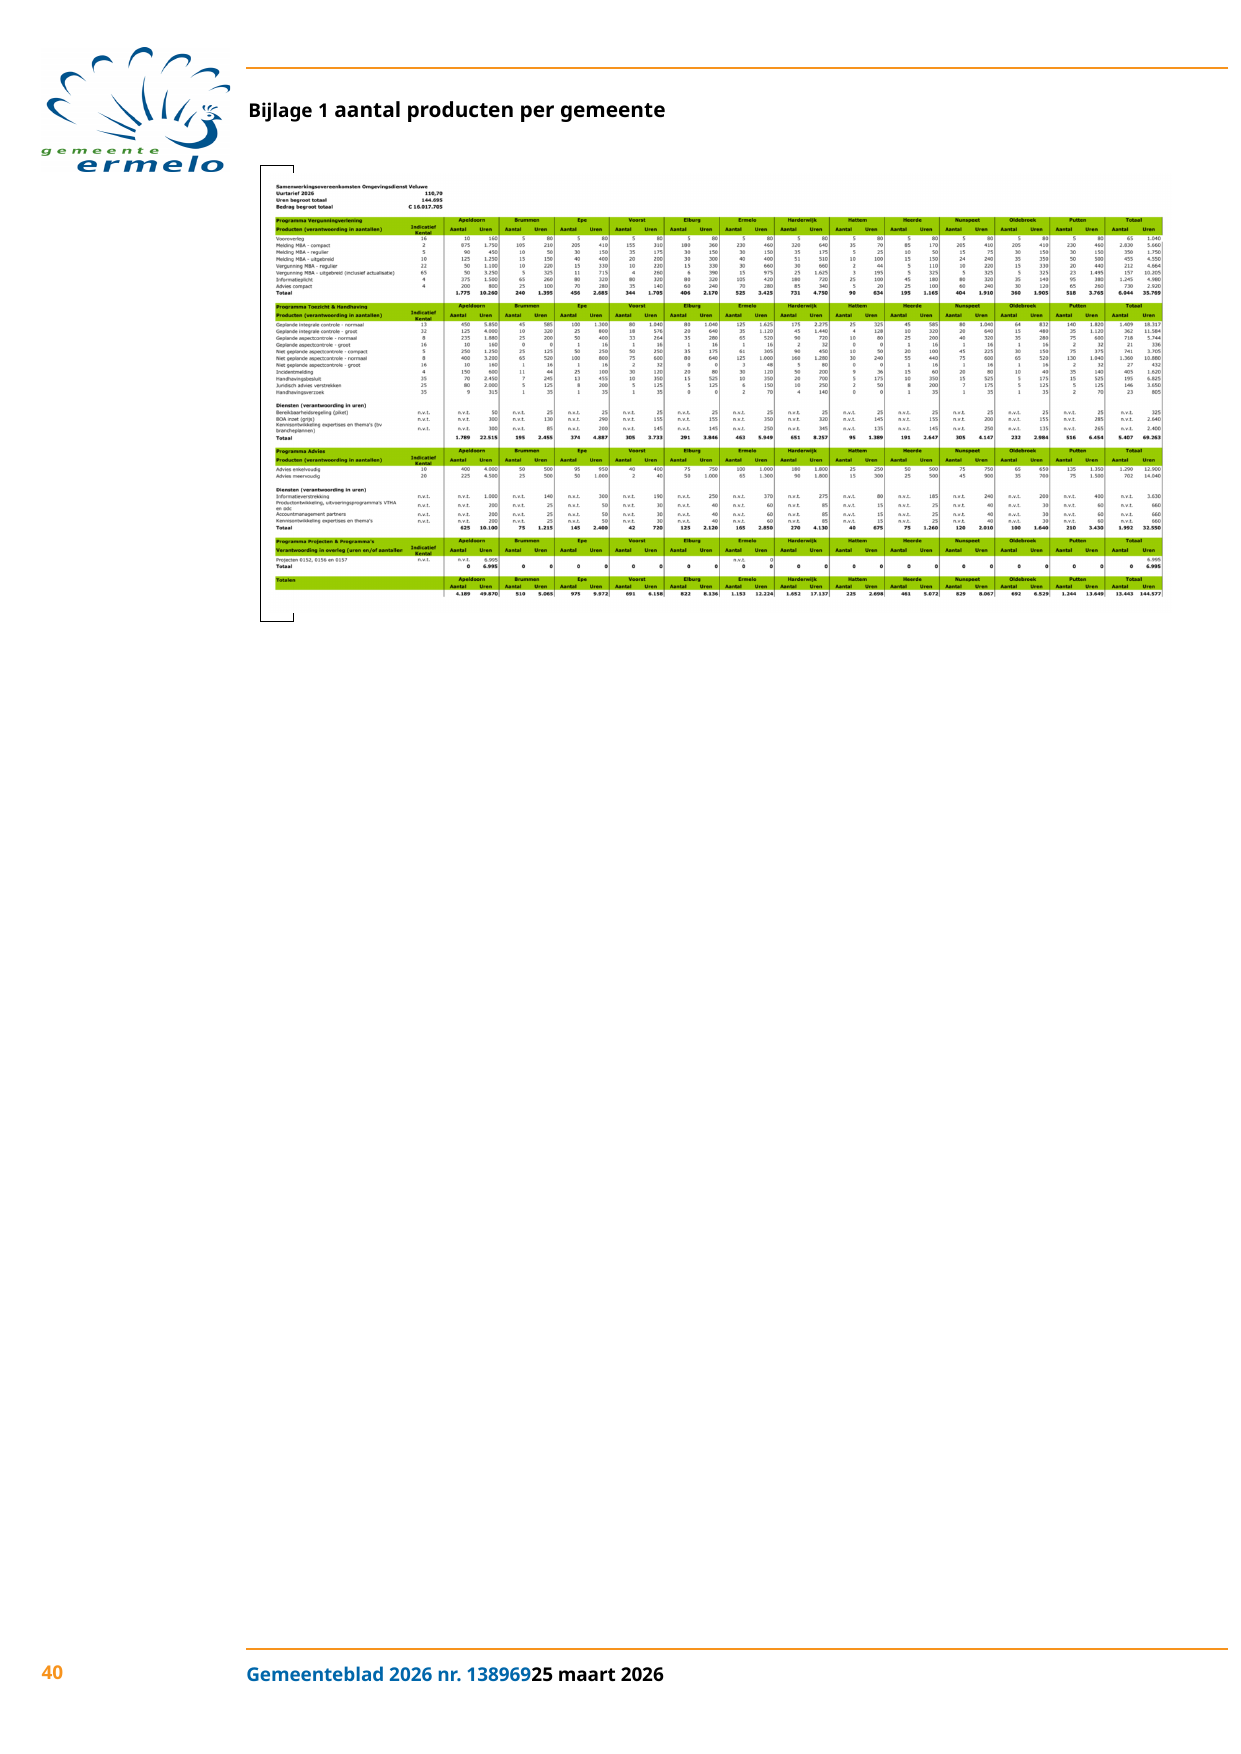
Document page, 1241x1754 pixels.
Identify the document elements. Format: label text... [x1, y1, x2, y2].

text Bijlage 1 aantal producten per gemeente [248, 95, 1152, 123]
picture [41, 47, 231, 172]
picture [268, 173, 1173, 613]
